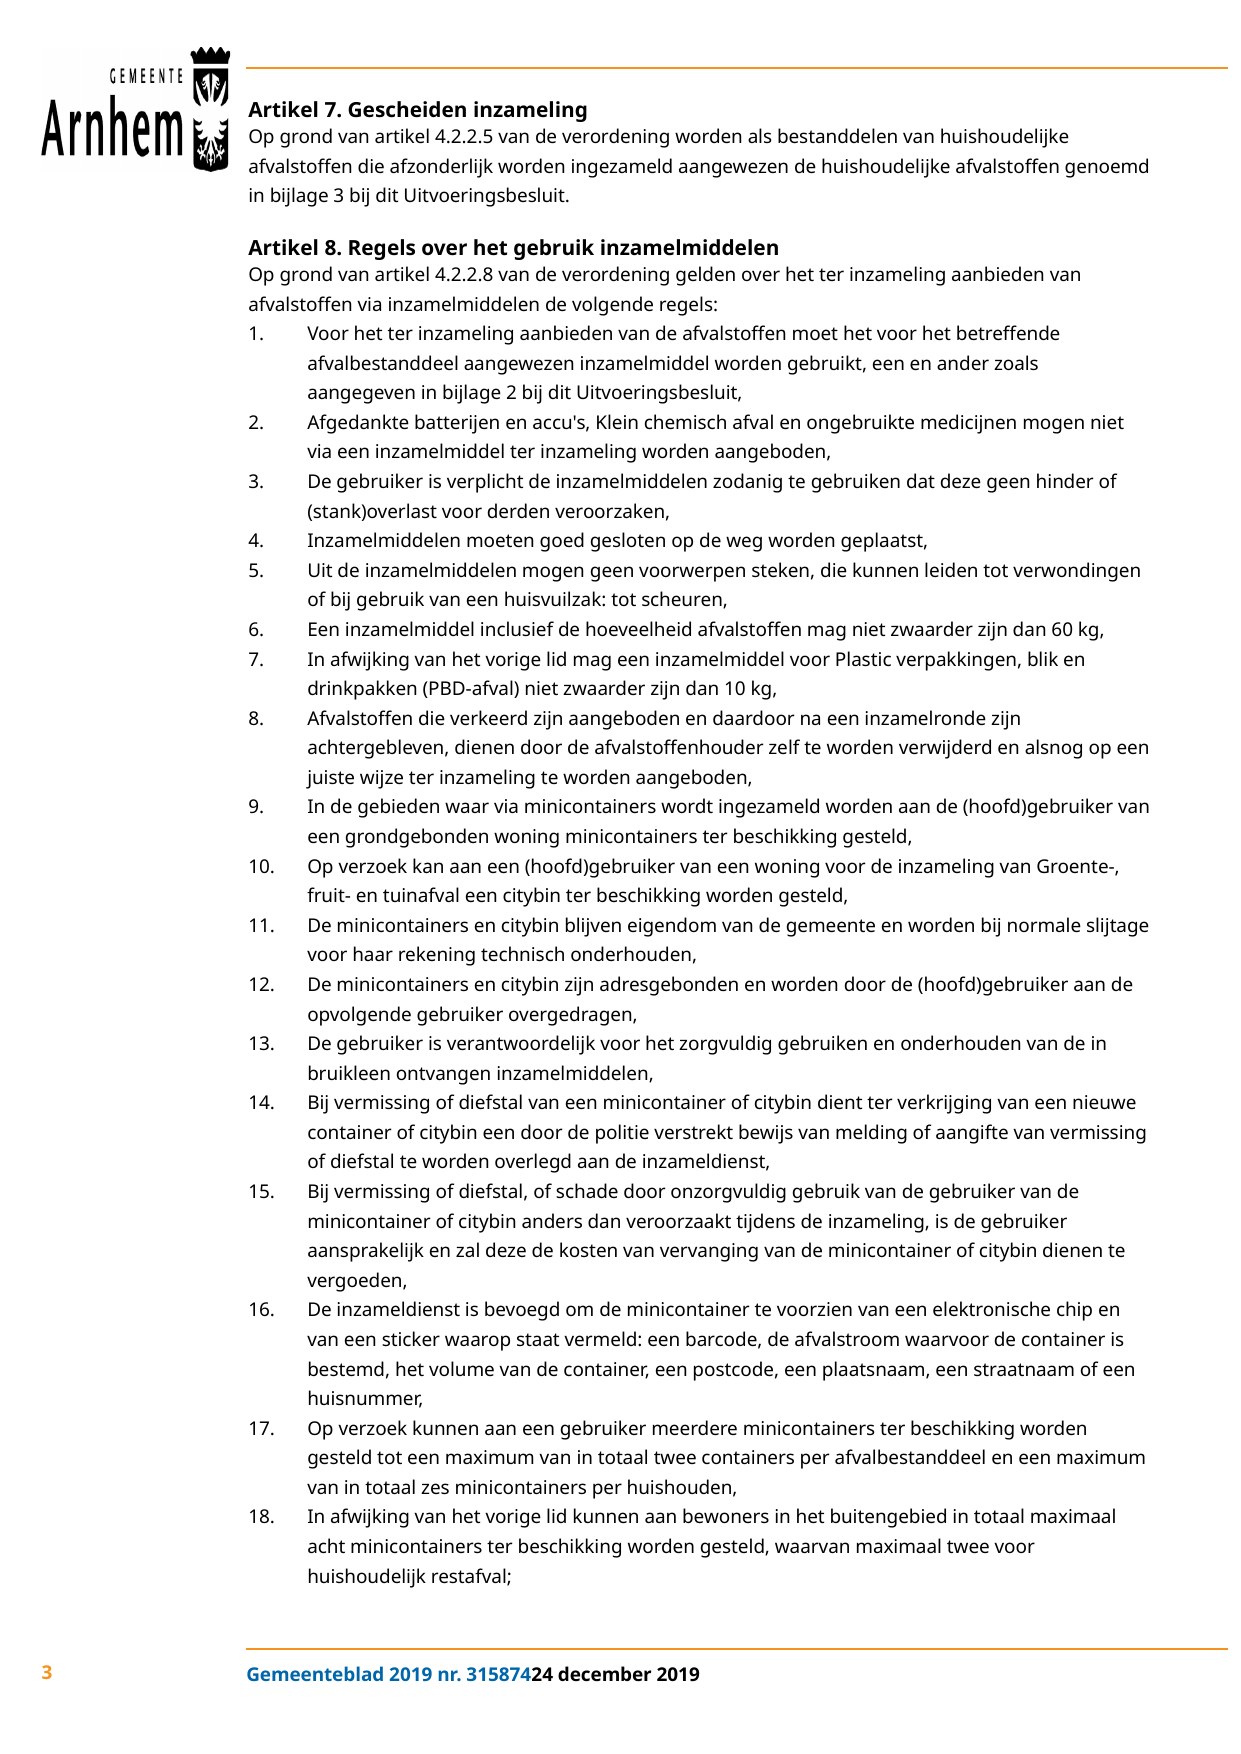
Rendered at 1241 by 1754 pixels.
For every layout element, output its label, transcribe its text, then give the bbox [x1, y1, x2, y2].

list Op verzoek kunnen aan een gebruiker meerdere minicontainers ter beschikking worden gesteld tot een maximum van in totaal twee containers per afvalbestanddeel en een maximum van in totaal zes minicontainers per huishouden, [248, 1415, 1152, 1500]
list De gebruiker is verantwoordelijk voor het zorgvuldig gebruiken en onderhouden van de in bruikleen ontvangen inzamelmiddelen, [248, 1030, 1152, 1086]
list De gebruiker is verplicht de inzamelmiddelen zodanig te gebruiken dat deze geen hinder of (stank)overlast voor derden veroorzaken, [248, 468, 1152, 524]
picture [41, 47, 231, 172]
list Voor het ter inzameling aanbieden van de afvalstoffen moet het voor het betreffende afvalbestanddeel aangewezen inzamelmiddel worden gebruikt, een en ander zoals aangegeven in bijlage 2 bij dit Uitvoeringsbesluit, [248, 320, 1152, 405]
text Artikel 8. Regels over het gebruik inzamelmiddelen [248, 233, 1152, 261]
list In de gebieden waar via minicontainers wordt ingezameld worden aan de (hoofd)gebruiker van een grondgebonden woning minicontainers ter beschikking gesteld, [248, 794, 1152, 849]
text Artikel 7. Gescheiden inzameling [248, 95, 1152, 123]
list Een inzamelmiddel inclusief de hoeveelheid afvalstoffen mag niet zwaarder zijn dan 60 kg, [248, 616, 1152, 642]
list De inzameldienst is bevoegd om de minicontainer te voorzien van een elektronische chip en van een sticker waarop staat vermeld: een barcode, de afvalstroom waarvoor de container is bestemd, het volume van de container, een postcode, een plaatsnaam, een straatnaam of een huisnummer, [248, 1297, 1152, 1411]
list In afwijking van het vorige lid mag een inzamelmiddel voor Plastic verpakkingen, blik en drinkpakken (PBD-afval) niet zwaarder zijn dan 10 kg, [248, 646, 1152, 701]
list Bij vermissing of diefstal, of schade door onzorgvuldig gebruik van de gebruiker van de minicontainer of citybin anders dan veroorzaakt tijdens de inzameling, is de gebruiker aansprakelijk en zal deze de kosten van vervanging van de minicontainer of citybin dienen te vergoeden, [248, 1178, 1152, 1293]
list Op verzoek kan aan een (hoofd)gebruiker van een woning voor de inzameling van Groente-, fruit- en tuinafval een citybin ter beschikking worden gesteld, [248, 853, 1152, 908]
list Uit de inzamelmiddelen mogen geen voorwerpen steken, die kunnen leiden tot verwondingen of bij gebruik van een huisvuilzak: tot scheuren, [248, 557, 1152, 612]
list Afgedankte batterijen en accu's, Klein chemisch afval en ongebruikte medicijnen mogen niet via een inzamelmiddel ter inzameling worden aangeboden, [248, 409, 1152, 464]
list Inzamelmiddelen moeten goed gesloten op de weg worden geplaatst, [248, 527, 1152, 553]
list Afvalstoffen die verkeerd zijn aangeboden en daardoor na een inzamelronde zijn achtergebleven, dienen door de afvalstoffenhouder zelf te worden verwijderd en alsnog op een juiste wijze ter inzameling te worden aangeboden, [248, 705, 1152, 790]
list De minicontainers en citybin zijn adresgebonden en worden door de (hoofd)gebruiker aan de opvolgende gebruiker overgedragen, [248, 971, 1152, 1027]
list Bij vermissing of diefstal van een minicontainer of citybin dient ter verkrijging van een nieuwe container of citybin een door de politie verstrekt bewijs van melding of aangifte van vermissing of diefstal te worden overlegd aan de inzameldienst, [248, 1089, 1152, 1174]
list In afwijking van het vorige lid kunnen aan bewoners in het buitengebied in totaal maximaal acht minicontainers ter beschikking worden gesteld, waarvan maximaal twee voor huishoudelijk restafval; [248, 1504, 1152, 1589]
text Op grond van artikel 4.2.2.5 van de verordening worden als bestanddelen van huishoudelijke afvalstoffen die afzonderlijk worden ingezameld aangewezen de huishoudelijke afvalstoffen genoemd in bijlage 3 bij dit Uitvoeringsbesluit. [248, 123, 1152, 208]
text Op grond van artikel 4.2.2.8 van de verordening gelden over het ter inzameling aanbieden van afvalstoffen via inzamelmiddelen de volgende regels: [248, 261, 1152, 317]
list De minicontainers en citybin blijven eigendom van de gemeente en worden bij normale slijtage voor haar rekening technisch onderhouden, [248, 912, 1152, 967]
